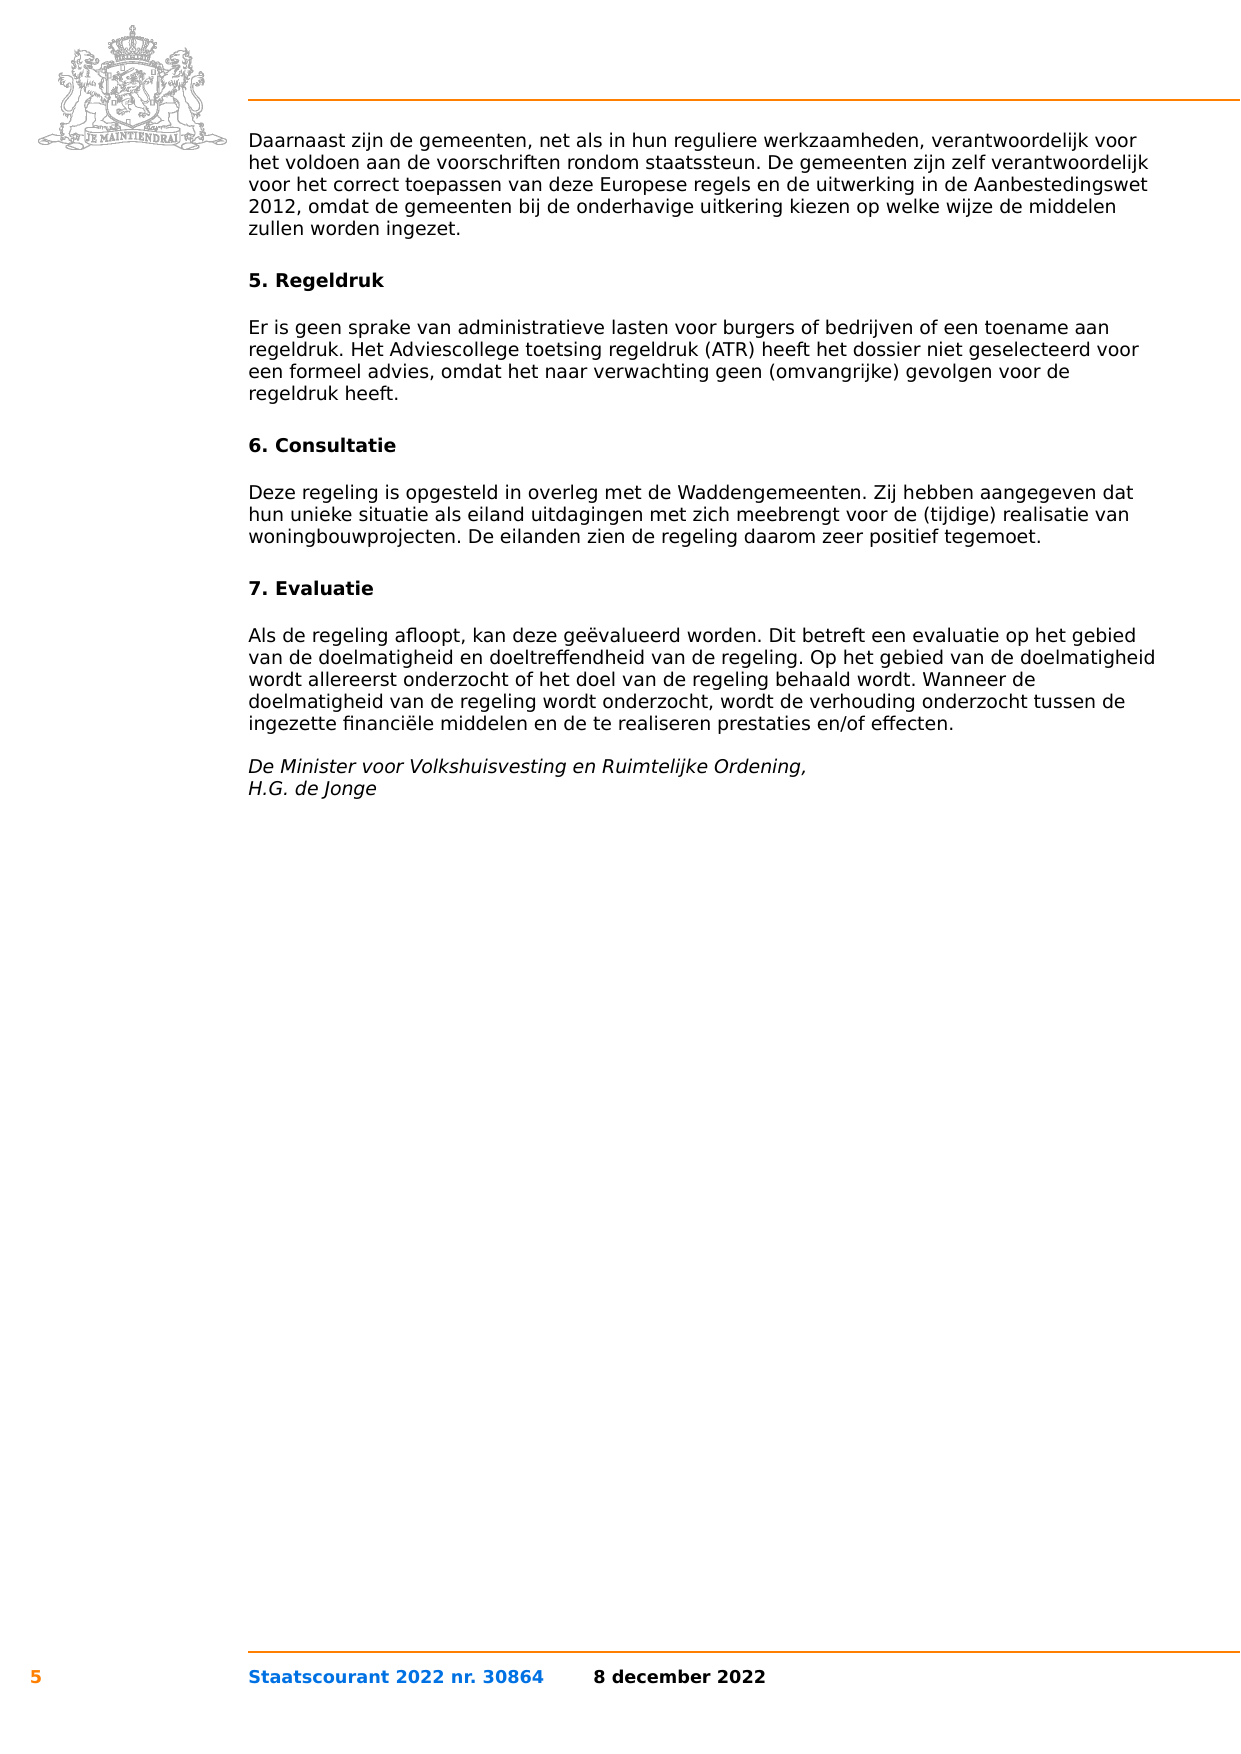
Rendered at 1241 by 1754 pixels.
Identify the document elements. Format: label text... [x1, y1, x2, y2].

subtitle 5. Regeldruk [248, 270, 1163, 292]
text De Minister voor Volkshuisvesting en Ruimtelijke Ordening, H.G. de Jonge [248, 756, 1163, 800]
text Daarnaast zijn de gemeenten, net als in hun reguliere werkzaamheden, verantwoordelijk voor het voldoen aan de voorschriften rondom staatssteun. De gemeenten zijn zelf verantwoordelijk voor het correct toepassen van deze Europese regels en de uitwerking in de Aanbestedingswet 2012, omdat de gemeenten bij de onderhavige uitkering kiezen op welke wijze de middelen zullen worden ingezet. [248, 130, 1163, 240]
subtitle 7. Evaluatie [248, 578, 1163, 599]
subtitle 6. Consultatie [248, 435, 1163, 457]
picture [38, 25, 227, 150]
text Er is geen sprake van administratieve lasten voor burgers of bedrijven of een toename aan regeldruk. Het Adviescollege toetsing regeldruk (ATR) heeft het dossier niet geselecteerd voor een formeel advies, omdat het naar verwachting geen (omvangrijke) gevolgen voor de regeldruk heeft. [248, 317, 1163, 405]
text Deze regeling is opgesteld in overleg met de Waddengemeenten. Zij hebben aangegeven dat hun unieke situatie als eiland uitdagingen met zich meebrengt voor de (tijdige) realisatie van woningbouwprojecten. De eilanden zien de regeling daarom zeer positief tegemoet. [248, 482, 1163, 548]
text Als de regeling afloopt, kan deze geëvalueerd worden. Dit betreft een evaluatie op het gebied van de doelmatigheid en doeltreffendheid van de regeling. Op het gebied van de doelmatigheid wordt allereerst onderzocht of het doel van de regeling behaald wordt. Wanneer de doelmatigheid van de regeling wordt onderzocht, wordt de verhouding onderzocht tussen de ingezette financiële middelen en de te realiseren prestaties en/of effecten. [248, 624, 1163, 734]
